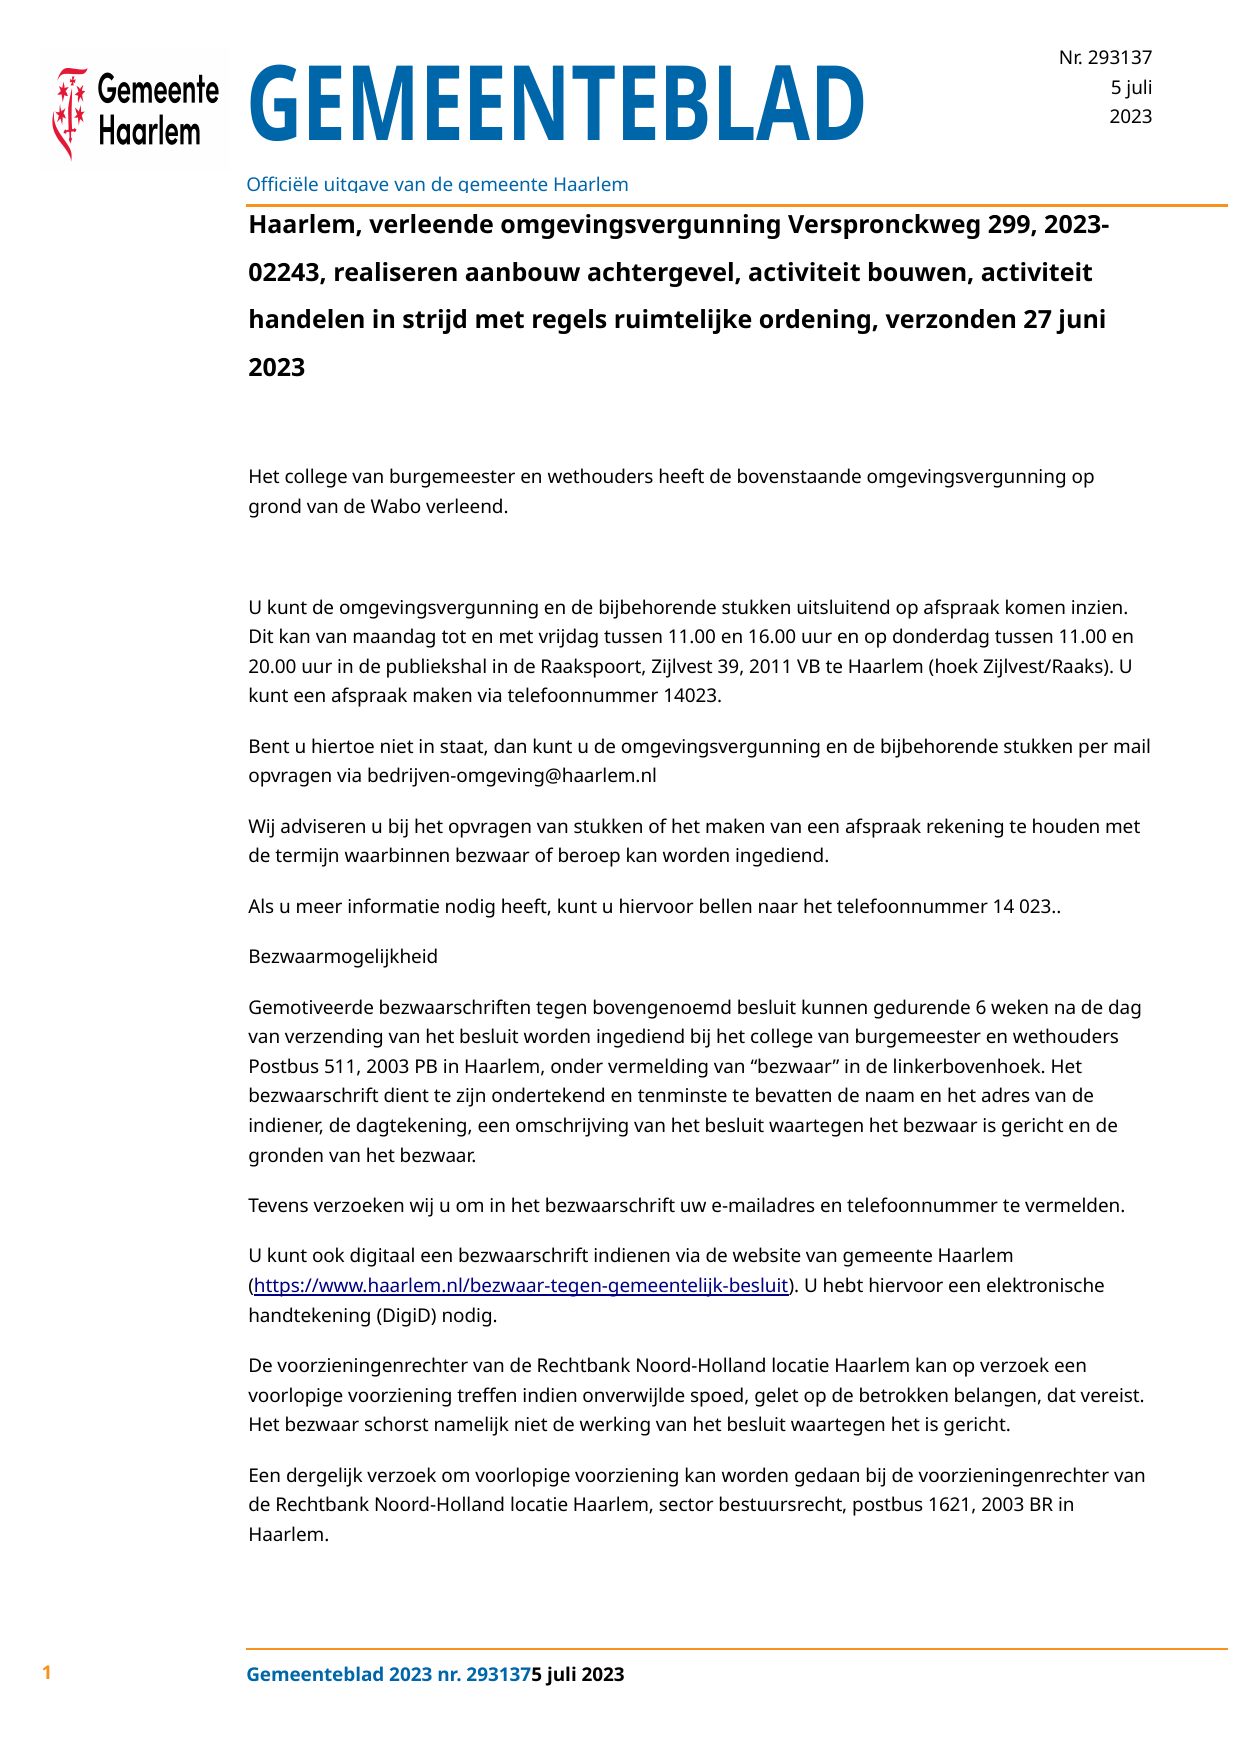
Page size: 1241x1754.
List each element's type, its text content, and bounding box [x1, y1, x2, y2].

text Tevens verzoeken wij u om in het bezwaarschrift uw e-mailadres en telefoonnummer te vermelden. [248, 1192, 1152, 1218]
text U kunt ook digitaal een bezwaarschrift indienen via de website van gemeente Haarlem (https://www.haarlem.nl/bezwaar-tegen-gemeentelijk-besluit). U hebt hiervoor een elektronische handtekening (DigiD) nodig. [248, 1243, 1152, 1328]
text De voorzieningenrechter van de Rechtbank Noord-Holland locatie Haarlem kan op verzoek een voorlopige voorziening treffen indien onverwijlde spoed, gelet op de betrokken belangen, dat vereist. Het bezwaar schorst namelijk niet de werking van het besluit waartegen het is gericht. [248, 1352, 1152, 1437]
text Bezwaarmogelijkheid [248, 943, 1152, 969]
text Een dergelijk verzoek om voorlopige voorziening kan worden gedaan bij de voorzieningenrechter van de Rechtbank Noord-Holland locatie Haarlem, sector bestuursrecht, postbus 1621, 2003 BR in Haarlem. [248, 1462, 1152, 1547]
text Bent u hiertoe niet in staat, dan kunt u de omgevingsvergunning en de bijbehorende stukken per mail opvragen via bedrijven-omgeving@haarlem.nl [248, 733, 1152, 788]
picture [41, 47, 231, 172]
text U kunt de omgevingsvergunning en de bijbehorende stukken uitsluitend op afspraak komen inzien. Dit kan van maandag tot en met vrijdag tussen 11.00 en 16.00 uur en op donderdag tussen 11.00 en 20.00 uur in de publiekshal in de Raakspoort, Zijlvest 39, 2011 VB te Haarlem (hoek Zijlvest/Raaks). U kunt een afspraak maken via telefoonnummer 14023. [248, 594, 1152, 708]
text Het college van burgemeester en wethouders heeft de bovenstaande omgevingsvergunning op grond van de Wabo verleend. [248, 463, 1152, 519]
text Gemotiveerde bezwaarschriften tegen bovengenoemd besluit kunnen gedurende 6 weken na de dag van verzending van het besluit worden ingediend bij het college van burgemeester en wethouders Postbus 511, 2003 PB in Haarlem, onder vermelding van “bezwaar” in de linkerbovenhoek. Het bezwaarschrift dient te zijn ondertekend en tenminste te bevatten de naam en het adres van de indiener, de dagtekening, een omschrijving van het besluit waartegen het bezwaar is gericht en de gronden van het bezwaar. [248, 994, 1152, 1168]
text Wij adviseren u bij het opvragen van stukken of het maken van een afspraak rekening te houden met de termijn waarbinnen bezwaar of beroep kan worden ingediend. [248, 813, 1152, 868]
text Als u meer informatie nodig heeft, kunt u hiervoor bellen naar het telefoonnummer 14 023.. [248, 893, 1152, 919]
text Haarlem, verleende omgevingsvergunning Verspronckweg 299, 2023-02243, realiseren aanbouw achtergevel, activiteit bouwen, activiteit handelen in strijd met regels ruimtelijke ordening, verzonden 27 juni 2023 [248, 207, 1152, 384]
